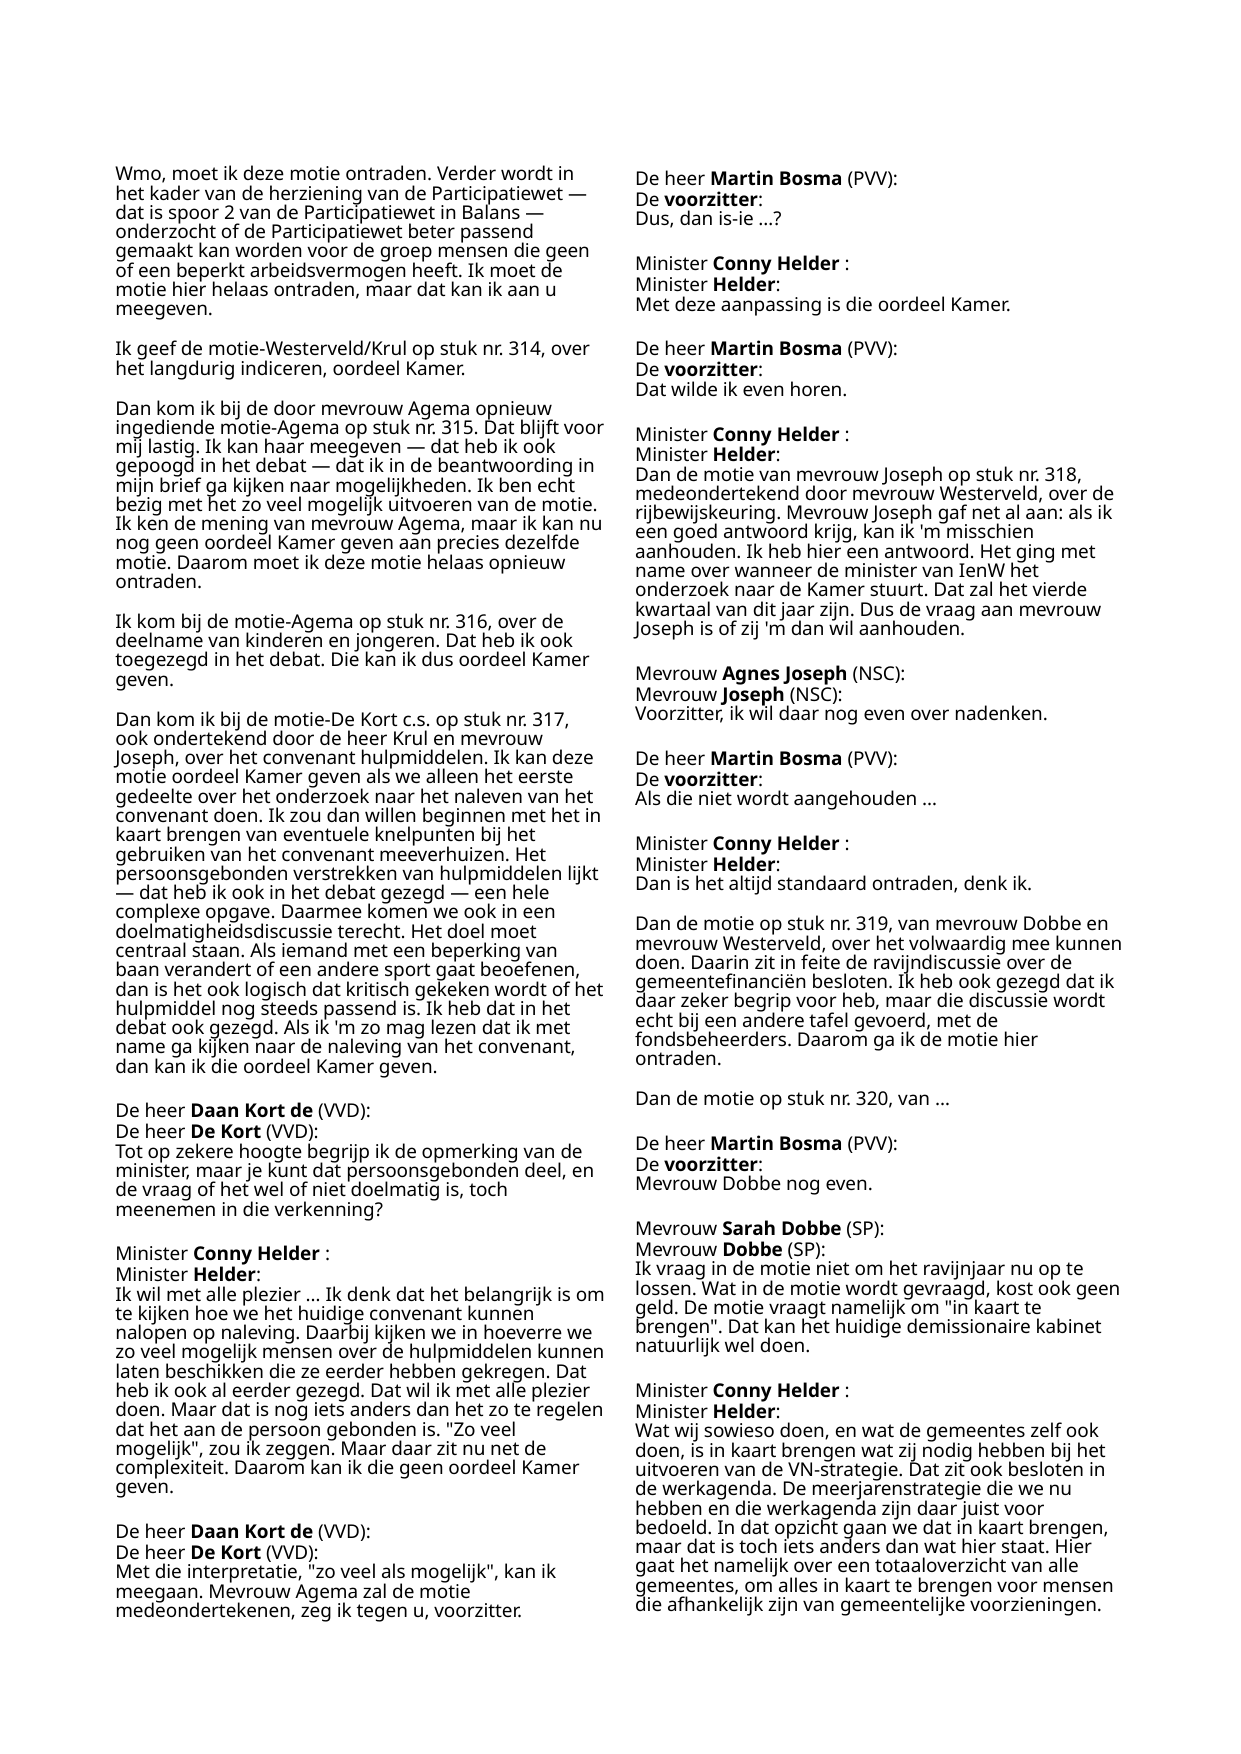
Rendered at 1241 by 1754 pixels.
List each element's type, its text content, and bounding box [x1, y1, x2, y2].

text Ik kom bij de motie-Agema op stuk nr. 316, over de deelname van kinderen en jongeren. Dat heb ik ook toegezegd in het debat. Die kan ik dus oordeel Kamer geven. [115, 613, 605, 690]
text Wmo, moet ik deze motie ontraden. Verder wordt in het kader van de herziening van de Participatiewet — dat is spoor 2 van de Participatiewet in Balans — onderzocht of de Participatiewet beter passend gemaakt kan worden voor de groep mensen die geen of een beperkt arbeidsvermogen heeft. Ik moet de motie hier helaas ontraden, maar dat kan ik aan u meegeven. [115, 165, 605, 319]
text Minister Conny Helder : [115, 1241, 605, 1266]
text Dan de motie op stuk nr. 319, van mevrouw Dobbe en mevrouw Westerveld, over het volwaardig mee kunnen doen. Daarin zit in feite de ravijndiscussie over de gemeentefinanciën besloten. Ik heb ook gezegd dat ik daar zeker begrip voor heb, maar die discussie wordt echt bij een andere tafel gevoerd, met de fondsbeheerders. Daarom ga ik de motie hier ontraden. [635, 915, 1125, 1069]
text Minister Conny Helder : [635, 421, 1125, 446]
text Dan kom ik bij de door mevrouw Agema opnieuw ingediende motie-Agema op stuk nr. 315. Dat blijft voor mij lastig. Ik kan haar meegeven — dat heb ik ook gepoogd in het debat — dat ik in de beantwoording in mijn brief ga kijken naar mogelijkheden. Ik ben echt bezig met het zo veel mogelijk uitvoeren van de motie. Ik ken de mening van mevrouw Agema, maar ik kan nu nog geen oordeel Kamer geven aan precies dezelfde motie. Daarom moet ik deze motie helaas opnieuw ontraden. [115, 399, 605, 592]
text De voorzitter: [635, 771, 1125, 790]
text De heer De Kort (VVD): [115, 1544, 605, 1563]
text Minister Helder: [635, 276, 1125, 296]
text Dan is het altijd standaard ontraden, denk ik. [635, 875, 1125, 894]
text Mevrouw Sarah Dobbe (SP): [635, 1215, 1125, 1241]
text Minister Conny Helder : [635, 251, 1125, 276]
text Dus, dan is-ie …? [635, 210, 1125, 230]
text De heer Martin Bosma (PVV): [635, 1130, 1125, 1156]
text Mevrouw Agnes Joseph (NSC): [635, 660, 1125, 686]
text De heer Daan Kort de (VVD): [115, 1098, 605, 1123]
text Met deze aanpassing is die oordeel Kamer. [635, 296, 1125, 315]
text Voorzitter, ik wil daar nog even over nadenken. [635, 705, 1125, 724]
text Minister Helder: [635, 446, 1125, 466]
text Mevrouw Dobbe (SP): [635, 1241, 1125, 1260]
text De heer De Kort (VVD): [115, 1123, 605, 1143]
text Ik wil met alle plezier … Ik denk dat het belangrijk is om te kijken hoe we het huidige convenant kunnen nalopen op naleving. Daarbij kijken we in hoeverre we zo veel mogelijk mensen over de hulpmiddelen kunnen laten beschikken die ze eerder hebben gekregen. Dat heb ik ook al eerder gezegd. Dat wil ik met alle plezier doen. Maar dat is nog iets anders dan het zo te regelen dat het aan de persoon gebonden is. "Zo veel mogelijk", zou ik zeggen. Maar daar zit nu net de complexiteit. Daarom kan ik die geen oordeel Kamer geven. [115, 1286, 605, 1498]
text Minister Conny Helder : [635, 1377, 1125, 1403]
text Dat wilde ik even horen. [635, 381, 1125, 400]
text Met die interpretatie, "zo veel als mogelijk", kan ik meegaan. Mevrouw Agema zal de motie medeondertekenen, zeg ik tegen u, voorzitter. [115, 1563, 605, 1621]
text Mevrouw Dobbe nog even. [635, 1175, 1125, 1194]
text Ik vraag in de motie niet om het ravijnjaar nu op te lossen. Wat in de motie wordt gevraagd, kost ook geen geld. De motie vraagt namelijk om "in kaart te brengen". Dat kan het huidige demissionaire kabinet natuurlijk wel doen. [635, 1260, 1125, 1357]
text De heer Martin Bosma (PVV): [635, 165, 1125, 191]
text Minister Helder: [115, 1266, 605, 1286]
text De heer Martin Bosma (PVV): [635, 336, 1125, 361]
text Dan de motie op stuk nr. 320, van … [635, 1090, 1125, 1109]
text Ik geef de motie-Westerveld/Krul op stuk nr. 314, over het langdurig indiceren, oordeel Kamer. [115, 340, 605, 379]
text Minister Helder: [635, 1403, 1125, 1422]
text De voorzitter: [635, 361, 1125, 381]
text Als die niet wordt aangehouden … [635, 790, 1125, 809]
text Mevrouw Joseph (NSC): [635, 686, 1125, 705]
text Dan de motie van mevrouw Joseph op stuk nr. 318, medeondertekend door mevrouw Westerveld, over de rijbewijskeuring. Mevrouw Joseph gaf net al aan: als ik een goed antwoord krijg, kan ik 'm misschien aanhouden. Ik heb hier een antwoord. Het ging met name over wanneer de minister van IenW het onderzoek naar de Kamer stuurt. Dat zal het vierde kwartaal van dit jaar zijn. Dus de vraag aan mevrouw Joseph is of zij 'm dan wil aanhouden. [635, 466, 1125, 639]
text Wat wij sowieso doen, en wat de gemeentes zelf ook doen, is in kaart brengen wat zij nodig hebben bij het uitvoeren van de VN-strategie. Dat zit ook besloten in de werkagenda. De meerjarenstrategie die we nu hebben en die werkagenda zijn daar juist voor bedoeld. In dat opzicht gaan we dat in kaart brengen, maar dat is toch iets anders dan wat hier staat. Hier gaat het namelijk over een totaaloverzicht van alle gemeentes, om alles in kaart te brengen voor mensen die afhankelijk zijn van gemeentelijke voorzieningen. [635, 1422, 1125, 1615]
text Minister Conny Helder : [635, 830, 1125, 856]
text De heer Daan Kort de (VVD): [115, 1518, 605, 1544]
text Dan kom ik bij de motie-De Kort c.s. op stuk nr. 317, ook ondertekend door de heer Krul en mevrouw Joseph, over het convenant hulpmiddelen. Ik kan deze motie oordeel Kamer geven als we alleen het eerste gedeelte over het onderzoek naar het naleven van het convenant doen. Ik zou dan willen beginnen met het in kaart brengen van eventuele knelpunten bij het gebruiken van het convenant meeverhuizen. Het persoonsgebonden verstrekken van hulpmiddelen lijkt — dat heb ik ook in het debat gezegd — een hele complexe opgave. Daarmee komen we ook in een doelmatigheidsdiscussie terecht. Het doel moet centraal staan. Als iemand met een beperking van baan verandert of een andere sport gaat beoefenen, dan is het ook logisch dat kritisch gekeken wordt of het hulpmiddel nog steeds passend is. Ik heb dat in het debat ook gezegd. Als ik 'm zo mag lezen dat ik met name ga kijken naar de naleving van het convenant, dan kan ik die oordeel Kamer geven. [115, 711, 605, 1077]
text De heer Martin Bosma (PVV): [635, 745, 1125, 771]
text Tot op zekere hoogte begrijp ik de opmerking van de minister, maar je kunt dat persoonsgebonden deel, en de vraag of het wel of niet doelmatig is, toch meenemen in die verkenning? [115, 1143, 605, 1220]
text Minister Helder: [635, 856, 1125, 875]
text De voorzitter: [635, 191, 1125, 210]
text De voorzitter: [635, 1156, 1125, 1175]
